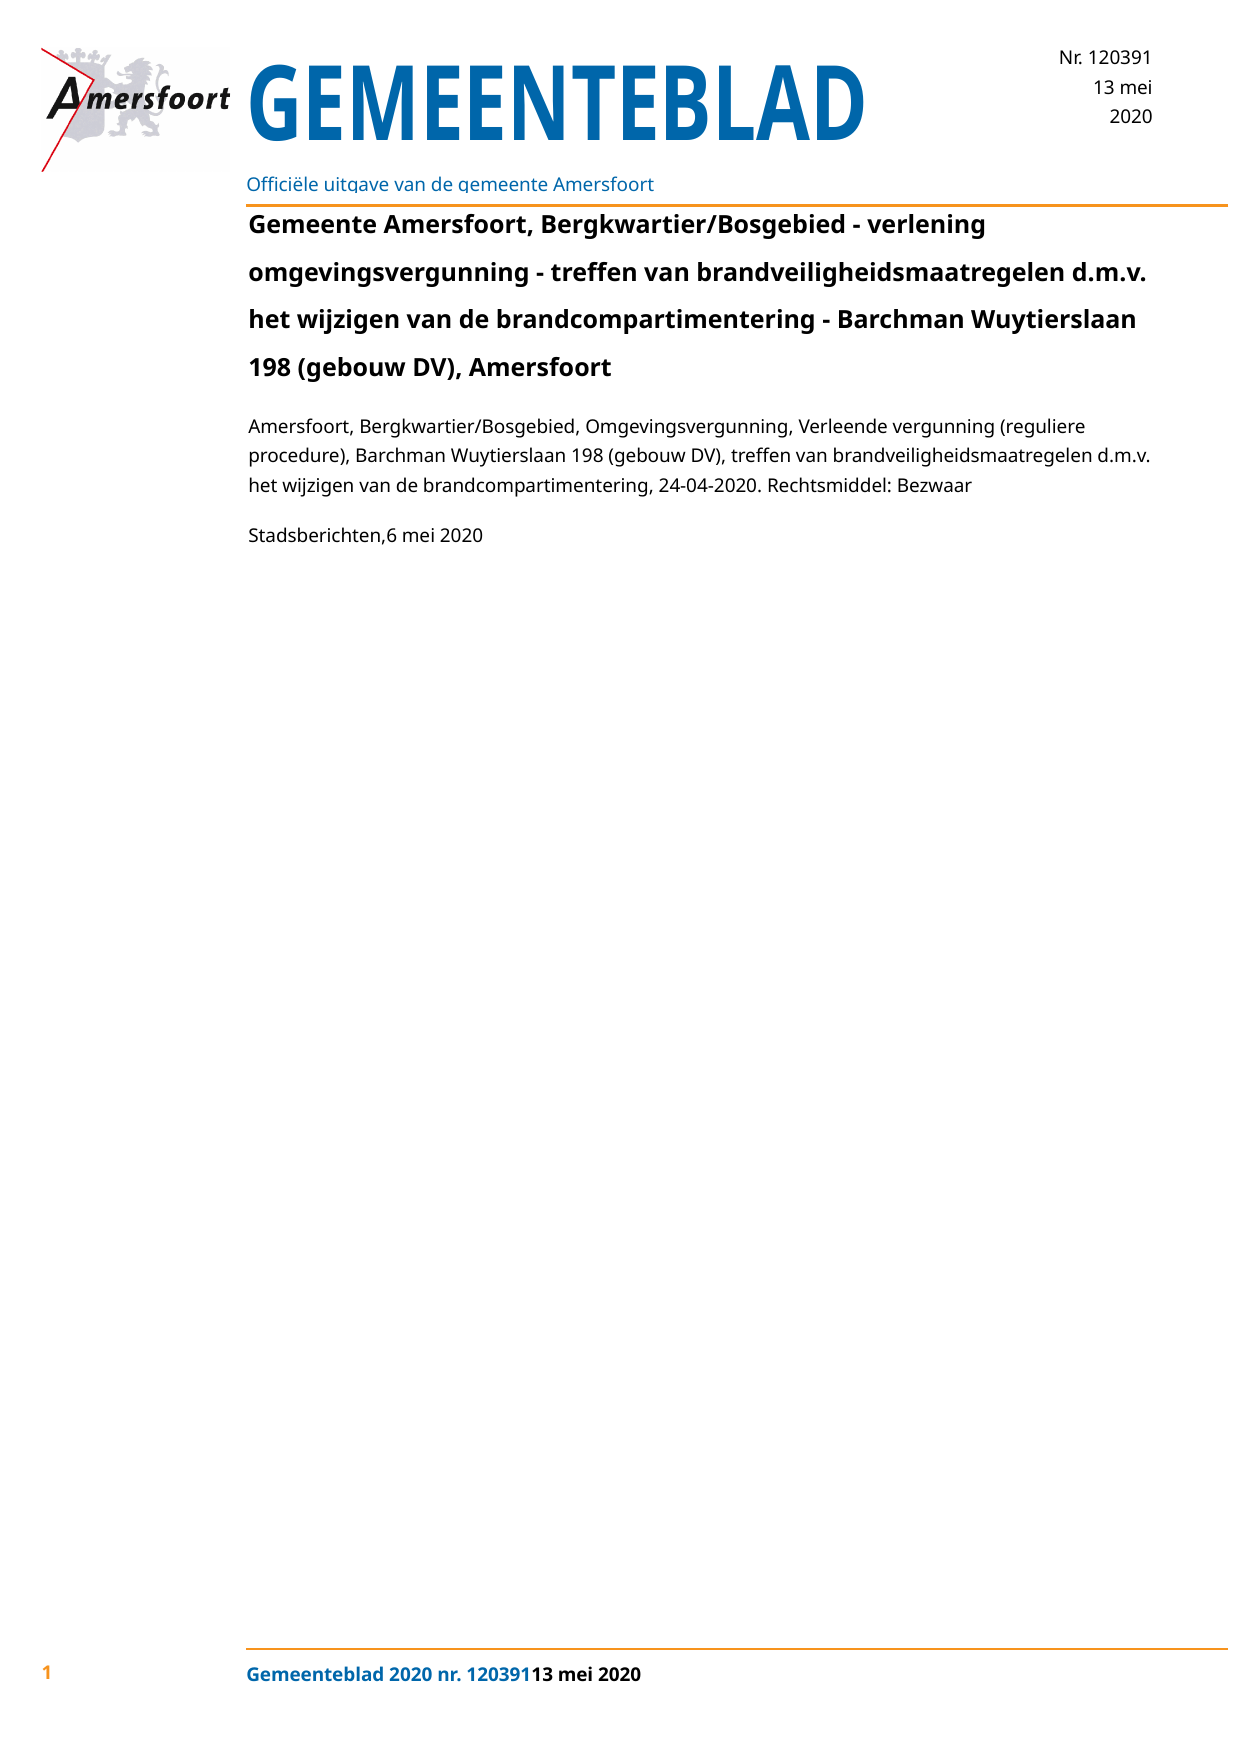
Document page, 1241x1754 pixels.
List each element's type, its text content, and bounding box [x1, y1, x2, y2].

text Gemeente Amersfoort, Bergkwartier/Bosgebied - verlening omgevingsvergunning - treffen van brandveiligheidsmaatregelen d.m.v. het wijzigen van de brandcompartimentering - Barchman Wuytierslaan 198 (gebouw DV), Amersfoort [248, 207, 1152, 384]
text Stadsberichten,6 mei 2020 [248, 523, 1152, 548]
picture [41, 47, 231, 172]
text Amersfoort, Bergkwartier/Bosgebied, Omgevingsvergunning, Verleende vergunning (reguliere procedure), Barchman Wuytierslaan 198 (gebouw DV), treffen van brandveiligheidsmaatregelen d.m.v. het wijzigen van de brandcompartimentering, 24-04-2020. Rechtsmiddel: Bezwaar [248, 413, 1152, 498]
